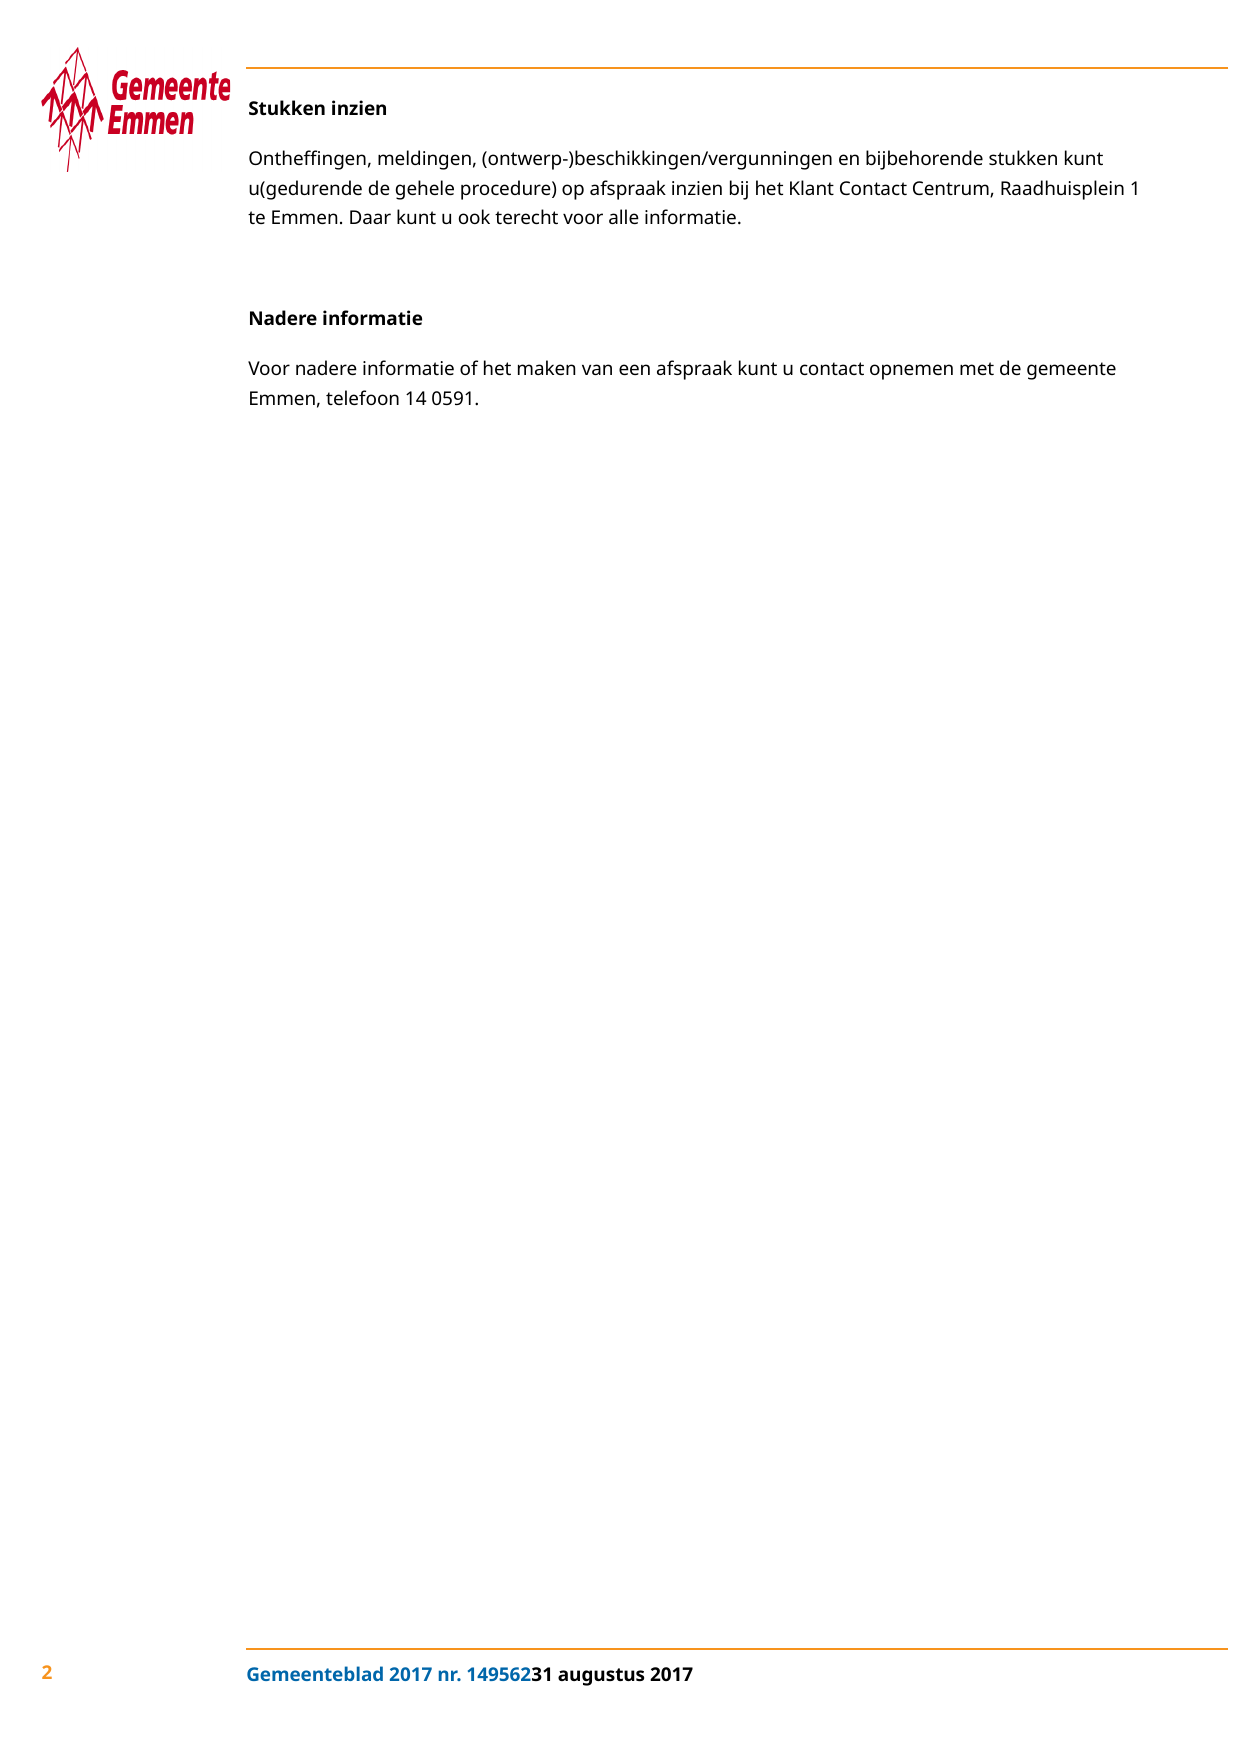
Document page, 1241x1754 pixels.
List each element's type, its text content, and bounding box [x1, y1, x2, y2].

text Voor nadere informatie of het maken van een afspraak kunt u contact opnemen met de gemeente Emmen, telefoon 14 0591. [248, 356, 1152, 411]
text Ontheffingen, meldingen, (ontwerp-)beschikkingen/vergunningen en bijbehorende stukken kunt u(gedurende de gehele procedure) op afspraak inzien bij het Klant Contact Centrum, Raadhuisplein 1 te Emmen. Daar kunt u ook terecht voor alle informatie. [248, 145, 1152, 230]
text Stukken inzien [248, 95, 1152, 121]
picture [41, 47, 231, 172]
text Nadere informatie [248, 305, 1152, 331]
